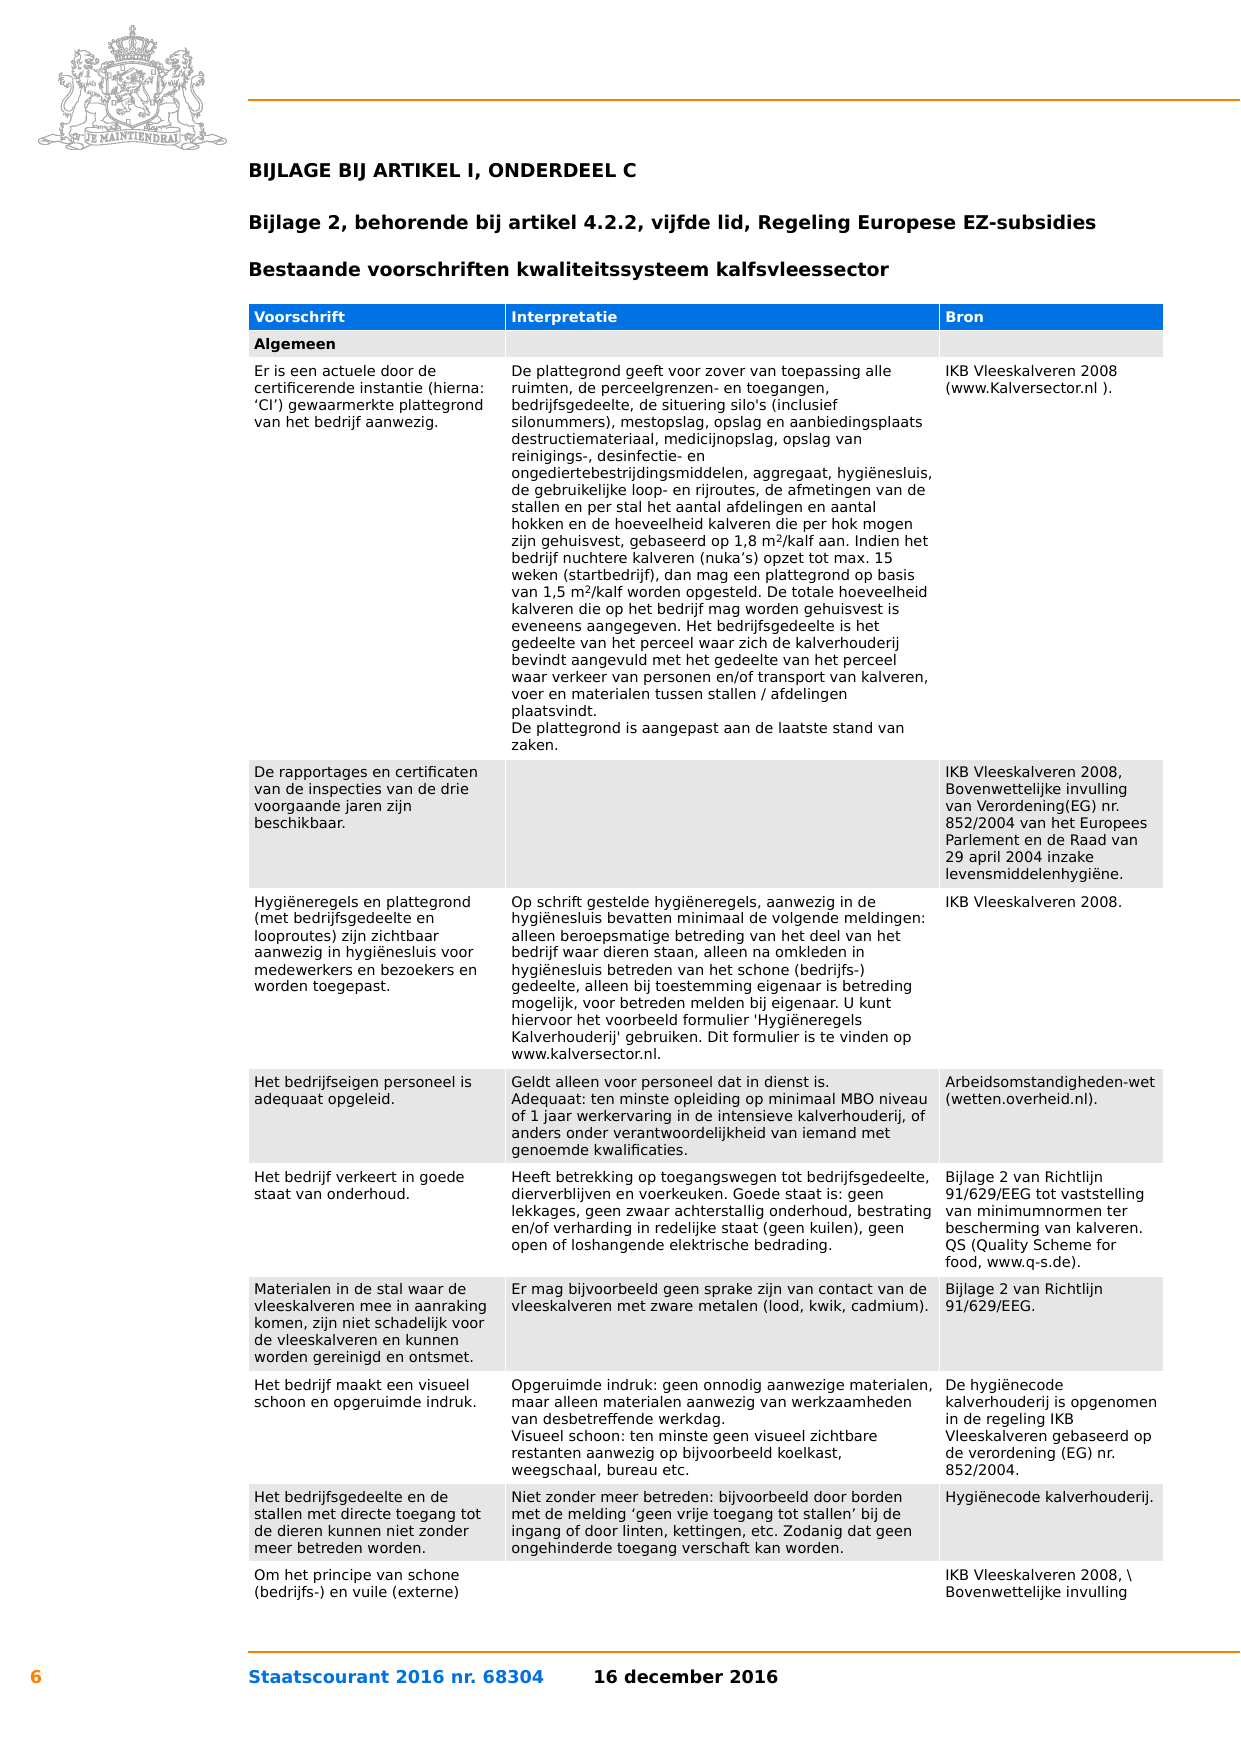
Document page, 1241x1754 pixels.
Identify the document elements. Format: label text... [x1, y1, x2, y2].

table_cell Niet zonder meer betreden: bijvoorbeeld door borden met de melding ‘geen vrije toegang tot stallen’ bij de ingang of door linten, kettingen, etc. Zodanig dat geen ongehinderde toegang verschaft kan worden. [506, 1484, 939, 1561]
table_header Bron [940, 304, 1163, 330]
table_cell Geldt alleen voor personeel dat in dienst is. Adequaat: ten minste opleiding op minimaal MBO niveau of 1 jaar werkervaring in de intensieve kalverhouderij, of anders onder verantwoordelijkheid van iemand met genoemde kwalificaties. [506, 1069, 939, 1163]
table_header Voorschrift [249, 304, 505, 330]
table_cell IKB Vleeskalveren 2008. [940, 889, 1163, 1068]
table_cell IKB Vleeskalveren 2008, Bovenwettelijke invulling van Verordening(EG) nr. 852/2004 van het Europees Parlement en de Raad van 29 april 2004 inzake levensmiddelenhygiëne. [940, 760, 1163, 888]
table_cell De rapportages en certificaten van de inspecties van de drie voorgaande jaren zijn beschikbaar. [249, 760, 505, 888]
table_cell Op schrift gestelde hygiëneregels, aanwezig in de hygiënesluis bevatten minimaal de volgende meldingen: alleen beroepsmatige betreding van het deel van het bedrijf waar dieren staan, alleen na omkleden in hygiënesluis betreden van het schone (bedrijfs-) gedeelte, alleen bij toestemming eigenaar is betreding mogelijk, voor betreden melden bij eigenaar. U kunt hiervoor het voorbeeld formulier 'Hygiëneregels Kalverhouderij' gebruiken. Dit formulier is te vinden op www.kalversector.nl. [506, 889, 939, 1068]
table_cell IKB Vleeskalveren 2008, \Bovenwettelijke invulling [940, 1563, 1163, 1606]
table_cell Het bedrijf maakt een visueel schoon en opgeruimde indruk. [249, 1372, 505, 1483]
subtitle BIJLAGE BIJ ARTIKEL I, ONDERDEEL C [248, 160, 1163, 182]
table_cell Het bedrijfseigen personeel is adequaat opgeleid. [249, 1069, 505, 1163]
text Bestaande voorschriften kwaliteitssysteem kalfsvleessector [248, 259, 1163, 281]
table_cell Algemeen [249, 331, 505, 357]
table_cell Arbeidsomstandigheden-wet (wetten.overheid.nl). [940, 1069, 1163, 1163]
picture [38, 25, 227, 150]
table_cell Om het principe van schone (bedrijfs-) en vuile (externe) [249, 1563, 505, 1606]
table_header Interpretatie [506, 304, 939, 330]
table_cell Bijlage 2 van Richtlijn 91/629/EEG. [940, 1277, 1163, 1371]
table_cell [940, 331, 1163, 357]
table_cell Opgeruimde indruk: geen onnodig aanwezige materialen, maar alleen materialen aanwezig van werkzaamheden van desbetreffende werkdag. Visueel schoon: ten minste geen visueel zichtbare restanten aanwezig op bijvoorbeeld koelkast, weegschaal, bureau etc. [506, 1372, 939, 1483]
table_cell [506, 760, 939, 888]
table_cell Materialen in de stal waar de vleeskalveren mee in aanraking komen, zijn niet schadelijk voor de vleeskalveren en kunnen worden gereinigd en ontsmet. [249, 1277, 505, 1371]
table_cell [506, 331, 939, 357]
table_cell Het bedrijf verkeert in goede staat van onderhoud. [249, 1164, 505, 1276]
subtitle Bijlage 2, behorende bij artikel 4.2.2, vijfde lid, Regeling Europese EZ-subsidies [248, 212, 1163, 234]
table_cell Hygiëneregels en plattegrond (met bedrijfsgedeelte en looproutes) zijn zichtbaar aanwezig in hygiënesluis voor medewerkers en bezoekers en worden toegepast. [249, 889, 505, 1068]
table_cell Er is een actuele door de certificerende instantie (hierna: ‘CI’) gewaarmerkte plattegrond van het bedrijf aanwezig. [249, 359, 505, 758]
table_cell Bijlage 2 van Richtlijn 91/629/EEG tot vaststelling van minimumnormen ter bescherming van kalveren. QS (Quality Scheme for food, www.q-s.de). [940, 1164, 1163, 1276]
table_cell De plattegrond geeft voor zover van toepassing alle ruimten, de perceelgrenzen- en toegangen, bedrijfsgedeelte, de situering silo's (inclusief silonummers), mestopslag, opslag en aanbiedingsplaats destructiemateriaal, medicijnopslag, opslag van reinigings-, desinfectie- en ongediertebestrijdingsmiddelen, aggregaat, hygiënesluis, de gebruikelijke loop- en rijroutes, de afmetingen van de stallen en per stal het aantal afdelingen en aantal hokken en de hoeveelheid kalveren die per hok mogen zijn gehuisvest, gebaseerd op 1,8 m2/kalf aan. Indien het bedrijf nuchtere kalveren (nuka’s) opzet tot max. 15 weken (startbedrijf), dan mag een plattegrond op basis van 1,5 m2/kalf worden opgesteld. De totale hoeveelheid kalveren die op het bedrijf mag worden gehuisvest is eveneens aangegeven. Het bedrijfsgedeelte is het gedeelte van het perceel waar zich de kalverhouderij bevindt aangevuld met het gedeelte van het perceel waar verkeer van personen en/of transport van kalveren, voer en materialen tussen stallen / afdelingen plaatsvindt. De plattegrond is aangepast aan de laatste stand van zaken. [506, 359, 939, 758]
table_cell [506, 1563, 939, 1606]
table_cell Er mag bijvoorbeeld geen sprake zijn van contact van de vleeskalveren met zware metalen (lood, kwik, cadmium). [506, 1277, 939, 1371]
table_cell Het bedrijfsgedeelte en de stallen met directe toegang tot de dieren kunnen niet zonder meer betreden worden. [249, 1484, 505, 1561]
table_cell IKB Vleeskalveren 2008 (www.Kalversector.nl ). [940, 359, 1163, 758]
table_cell Hygiënecode kalverhouderij. [940, 1484, 1163, 1561]
table_cell Heeft betrekking op toegangswegen tot bedrijfsgedeelte, dierverblijven en voerkeuken. Goede staat is: geen lekkages, geen zwaar achterstallig onderhoud, bestrating en/of verharding in redelijke staat (geen kuilen), geen open of loshangende elektrische bedrading. [506, 1164, 939, 1276]
table_cell De hygiënecode kalverhouderij is opgenomen in de regeling IKB Vleeskalveren gebaseerd op de verordening (EG) nr. 852/2004. [940, 1372, 1163, 1483]
